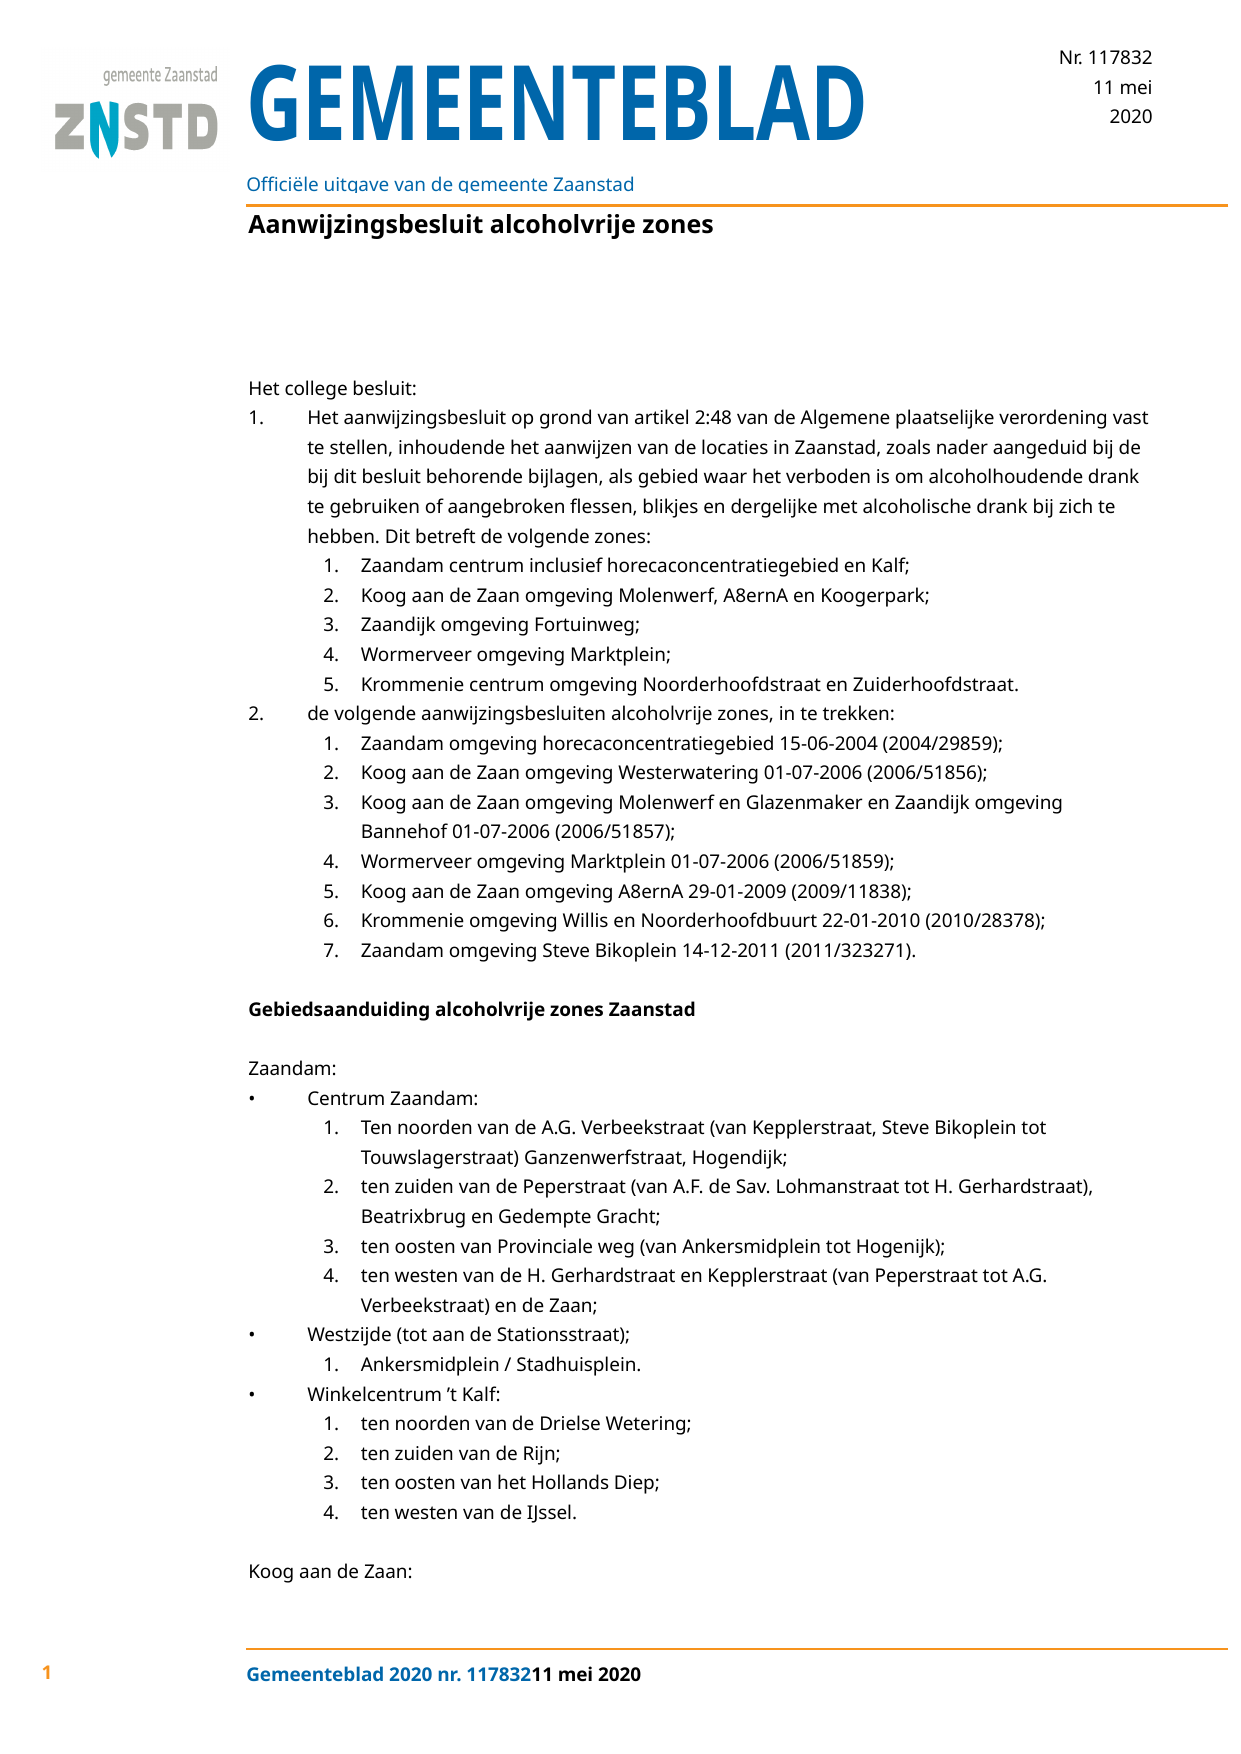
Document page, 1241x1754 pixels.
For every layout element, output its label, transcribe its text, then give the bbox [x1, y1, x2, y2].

list Krommenie omgeving Willis en Noorderhoofdbuurt 22-01-2010 (2010/28378); [323, 907, 1152, 933]
list Centrum Zaandam: [248, 1085, 1152, 1111]
list Krommenie centrum omgeving Noorderhoofdstraat en Zuiderhoofdstraat. [323, 671, 1152, 696]
list Zaandam omgeving Steve Bikoplein 14-12-2011 (2011/323271). [323, 937, 1152, 963]
list ten westen van de IJssel. [323, 1499, 1152, 1525]
list Zaandam centrum inclusief horecaconcentratiegebied en Kalf; [323, 552, 1152, 578]
text Gebiedsaanduiding alcoholvrije zones Zaanstad [248, 996, 1152, 1022]
list Westzijde (tot aan de Stationsstraat); [248, 1322, 1152, 1347]
text Koog aan de Zaan: [248, 1558, 1152, 1584]
list ten noorden van de Drielse Wetering; [323, 1410, 1152, 1436]
list de volgende aanwijzingsbesluiten alcoholvrije zones, in te trekken: [248, 700, 1152, 726]
list ten oosten van Provinciale weg (van Ankersmidplein tot Hogenijk); [323, 1233, 1152, 1258]
text Zaandam: [248, 1055, 1152, 1081]
list Koog aan de Zaan omgeving A8ernA 29-01-2009 (2009/11838); [323, 878, 1152, 903]
list Het aanwijzingsbesluit op grond van artikel 2:48 van de Algemene plaatselijke verordening vast te stellen, inhoudende het aanwijzen van de locaties in Zaanstad, zoals nader aangeduid bij de bij dit besluit behorende bijlagen, als gebied waar het verboden is om alcoholhoudende drank te gebruiken of aangebroken flessen, blikjes en dergelijke met alcoholische drank bij zich te hebben. Dit betreft de volgende zones: [248, 404, 1152, 548]
list Koog aan de Zaan omgeving Molenwerf, A8ernA en Koogerpark; [323, 582, 1152, 608]
list Winkelcentrum ’t Kalf: [248, 1381, 1152, 1406]
list ten zuiden van de Peperstraat (van A.F. de Sav. Lohmanstraat tot H. Gerhardstraat), Beatrixbrug en Gedempte Gracht; [323, 1174, 1152, 1229]
list Ankersmidplein / Stadhuisplein. [323, 1351, 1152, 1377]
list Koog aan de Zaan omgeving Westerwatering 01-07-2006 (2006/51856); [323, 759, 1152, 785]
list Wormerveer omgeving Marktplein 01-07-2006 (2006/51859); [323, 848, 1152, 874]
text Aanwijzingsbesluit alcoholvrije zones [248, 207, 1152, 241]
list Ten noorden van de A.G. Verbeekstraat (van Kepplerstraat, Steve Bikoplein tot Touwslagerstraat) Ganzenwerfstraat, Hogendijk; [323, 1114, 1152, 1170]
list ten zuiden van de Rijn; [323, 1440, 1152, 1466]
list Zaandam omgeving horecaconcentratiegebied 15-06-2004 (2004/29859); [323, 730, 1152, 756]
list Koog aan de Zaan omgeving Molenwerf en Glazenmaker en Zaandijk omgeving Bannehof 01-07-2006 (2006/51857); [323, 789, 1152, 844]
text Het college besluit: [248, 375, 1152, 401]
list Wormerveer omgeving Marktplein; [323, 641, 1152, 667]
list ten westen van de H. Gerhardstraat en Kepplerstraat (van Peperstraat tot A.G. Verbeekstraat) en de Zaan; [323, 1262, 1152, 1318]
list Zaandijk omgeving Fortuinweg; [323, 612, 1152, 637]
list ten oosten van het Hollands Diep; [323, 1469, 1152, 1495]
picture [41, 47, 231, 172]
